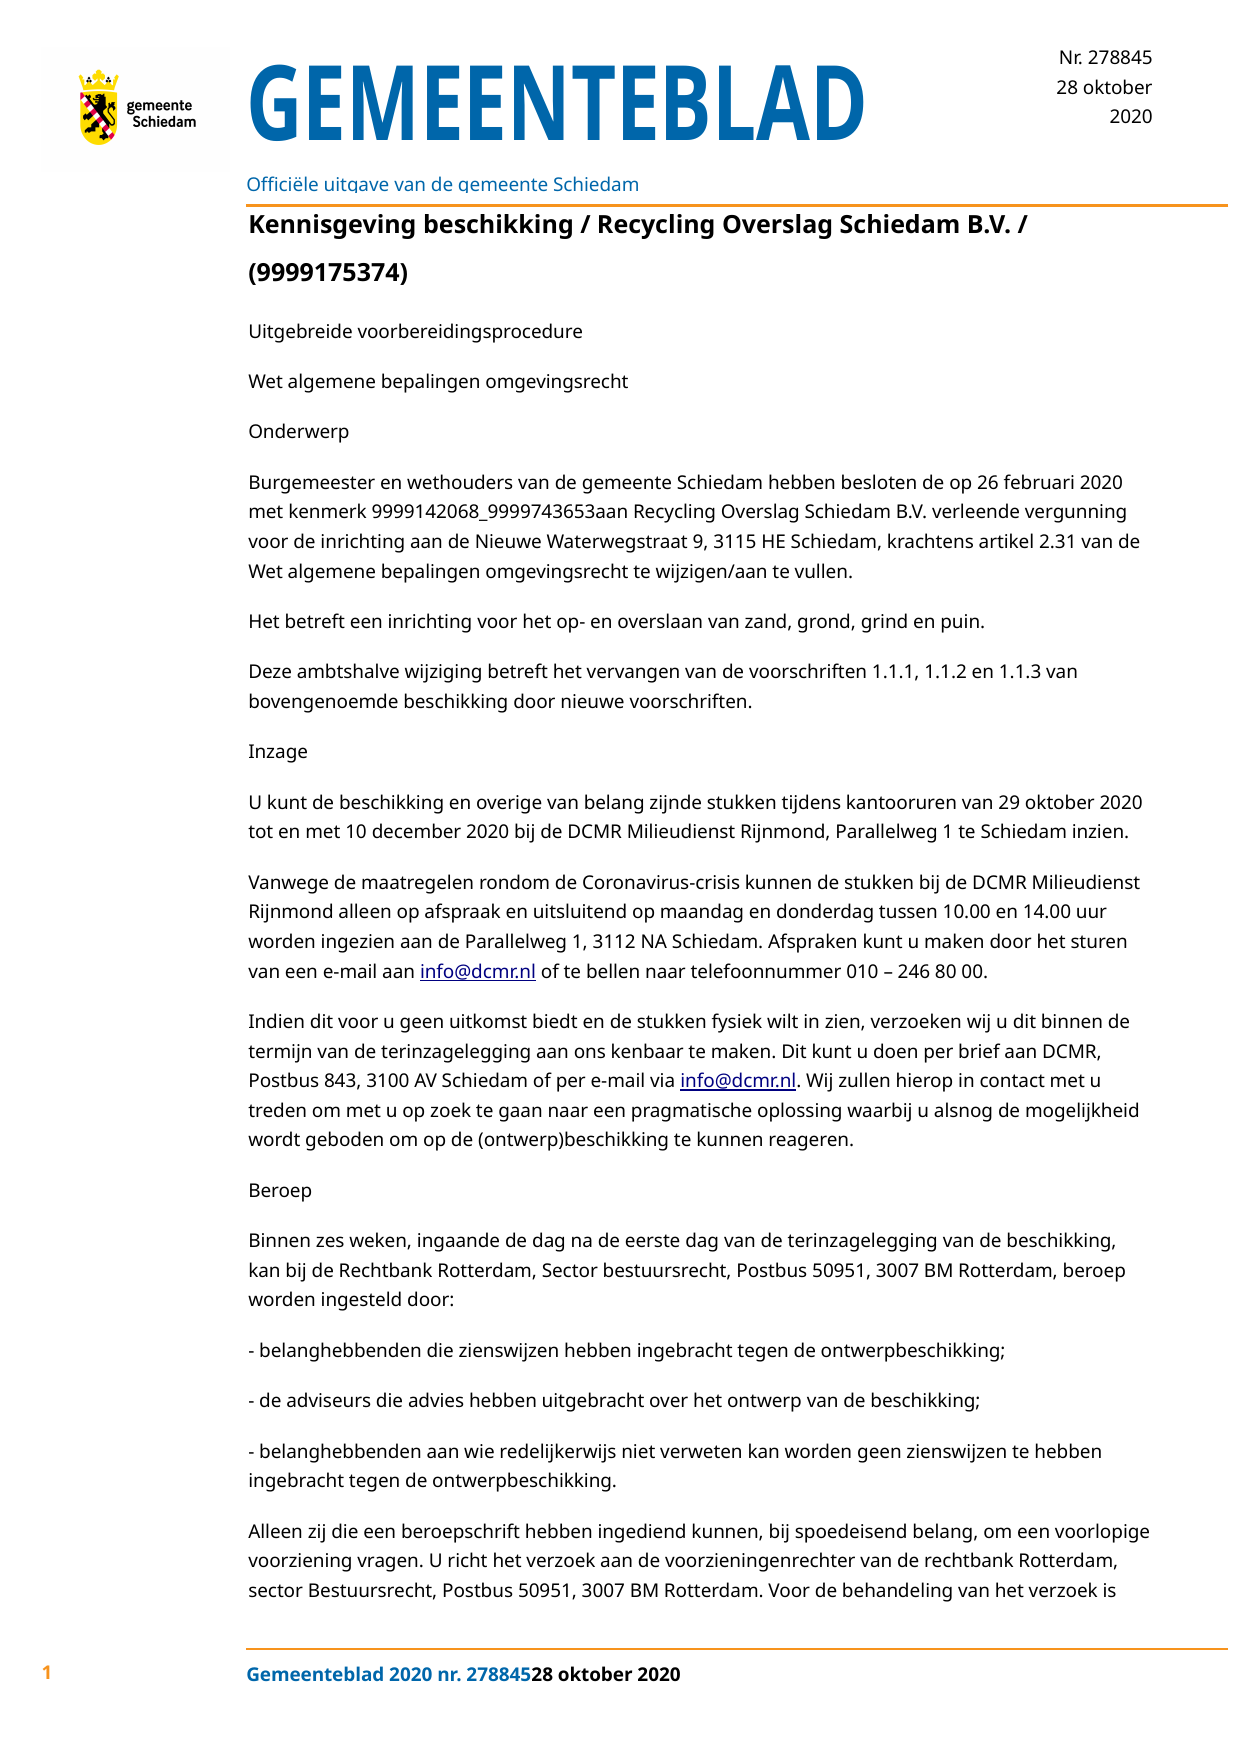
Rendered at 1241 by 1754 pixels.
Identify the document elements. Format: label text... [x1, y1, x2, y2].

text - de adviseurs die advies hebben uitgebracht over het ontwerp van de beschikking; [248, 1387, 1152, 1413]
text Indien dit voor u geen uitkomst biedt en de stukken fysiek wilt in zien, verzoeken wij u dit binnen de termijn van de terinzagelegging aan ons kenbaar te maken. Dit kunt u doen per brief aan DCMR, Postbus 843, 3100 AV Schiedam of per e-mail via info@dcmr.nl. Wij zullen hierop in contact met u treden om met u op zoek te gaan naar een pragmatische oplossing waarbij u alsnog de mogelijkheid wordt geboden om op de (ontwerp)beschikking te kunnen reageren. [248, 1008, 1152, 1152]
text Uitgebreide voorbereidingsprocedure [248, 318, 1152, 344]
text Alleen zij die een beroepschrift hebben ingediend kunnen, bij spoedeisend belang, om een voorlopige voorziening vragen. U richt het verzoek aan de voorzieningenrechter van de rechtbank Rotterdam, sector Bestuursrecht, Postbus 50951, 3007 BM Rotterdam. Voor de behandeling van het verzoek is [248, 1518, 1152, 1603]
text Vanwege de maatregelen rondom de Coronavirus-crisis kunnen de stukken bij de DCMR Milieudienst Rijnmond alleen op afspraak en uitsluitend op maandag en donderdag tussen 10.00 en 14.00 uur worden ingezien aan de Parallelweg 1, 3112 NA Schiedam. Afspraken kunt u maken door het sturen van een e-mail aan info@dcmr.nl of te bellen naar telefoonnummer 010 – 246 80 00. [248, 869, 1152, 984]
text Burgemeester en wethouders van de gemeente Schiedam hebben besloten de op 26 februari 2020 met kenmerk 9999142068_9999743653aan Recycling Overslag Schiedam B.V. verleende vergunning voor de inrichting aan de Nieuwe Waterwegstraat 9, 3115 HE Schiedam, krachtens artikel 2.31 van de Wet algemene bepalingen omgevingsrecht te wijzigen/aan te vullen. [248, 469, 1152, 584]
text Onderwerp [248, 419, 1152, 444]
picture [41, 47, 231, 172]
text - belanghebbenden aan wie redelijkerwijs niet verweten kan worden geen zienswijzen te hebben ingebracht tegen de ontwerpbeschikking. [248, 1438, 1152, 1493]
text U kunt de beschikking en overige van belang zijnde stukken tijdens kantooruren van 29 oktober 2020 tot en met 10 december 2020 bij de DCMR Milieudienst Rijnmond, Parallelweg 1 te Schiedam inzien. [248, 789, 1152, 844]
text Beroep [248, 1177, 1152, 1203]
text Deze ambtshalve wijziging betreft het vervangen van de voorschriften 1.1.1, 1.1.2 en 1.1.3 van bovengenoemde beschikking door nieuwe voorschriften. [248, 659, 1152, 714]
text Het betreft een inrichting voor het op- en overslaan van zand, grond, grind en puin. [248, 608, 1152, 634]
text Binnen zes weken, ingaande de dag na de eerste dag van de terinzagelegging van de beschikking, kan bij de Rechtbank Rotterdam, Sector bestuursrecht, Postbus 50951, 3007 BM Rotterdam, beroep worden ingesteld door: [248, 1227, 1152, 1312]
text - belanghebbenden die zienswijzen hebben ingebracht tegen de ontwerpbeschikking; [248, 1337, 1152, 1363]
text Wet algemene bepalingen omgevingsrecht [248, 368, 1152, 394]
text Inzage [248, 739, 1152, 764]
text Kennisgeving beschikking / Recycling Overslag Schiedam B.V. / (9999175374) [248, 207, 1152, 288]
